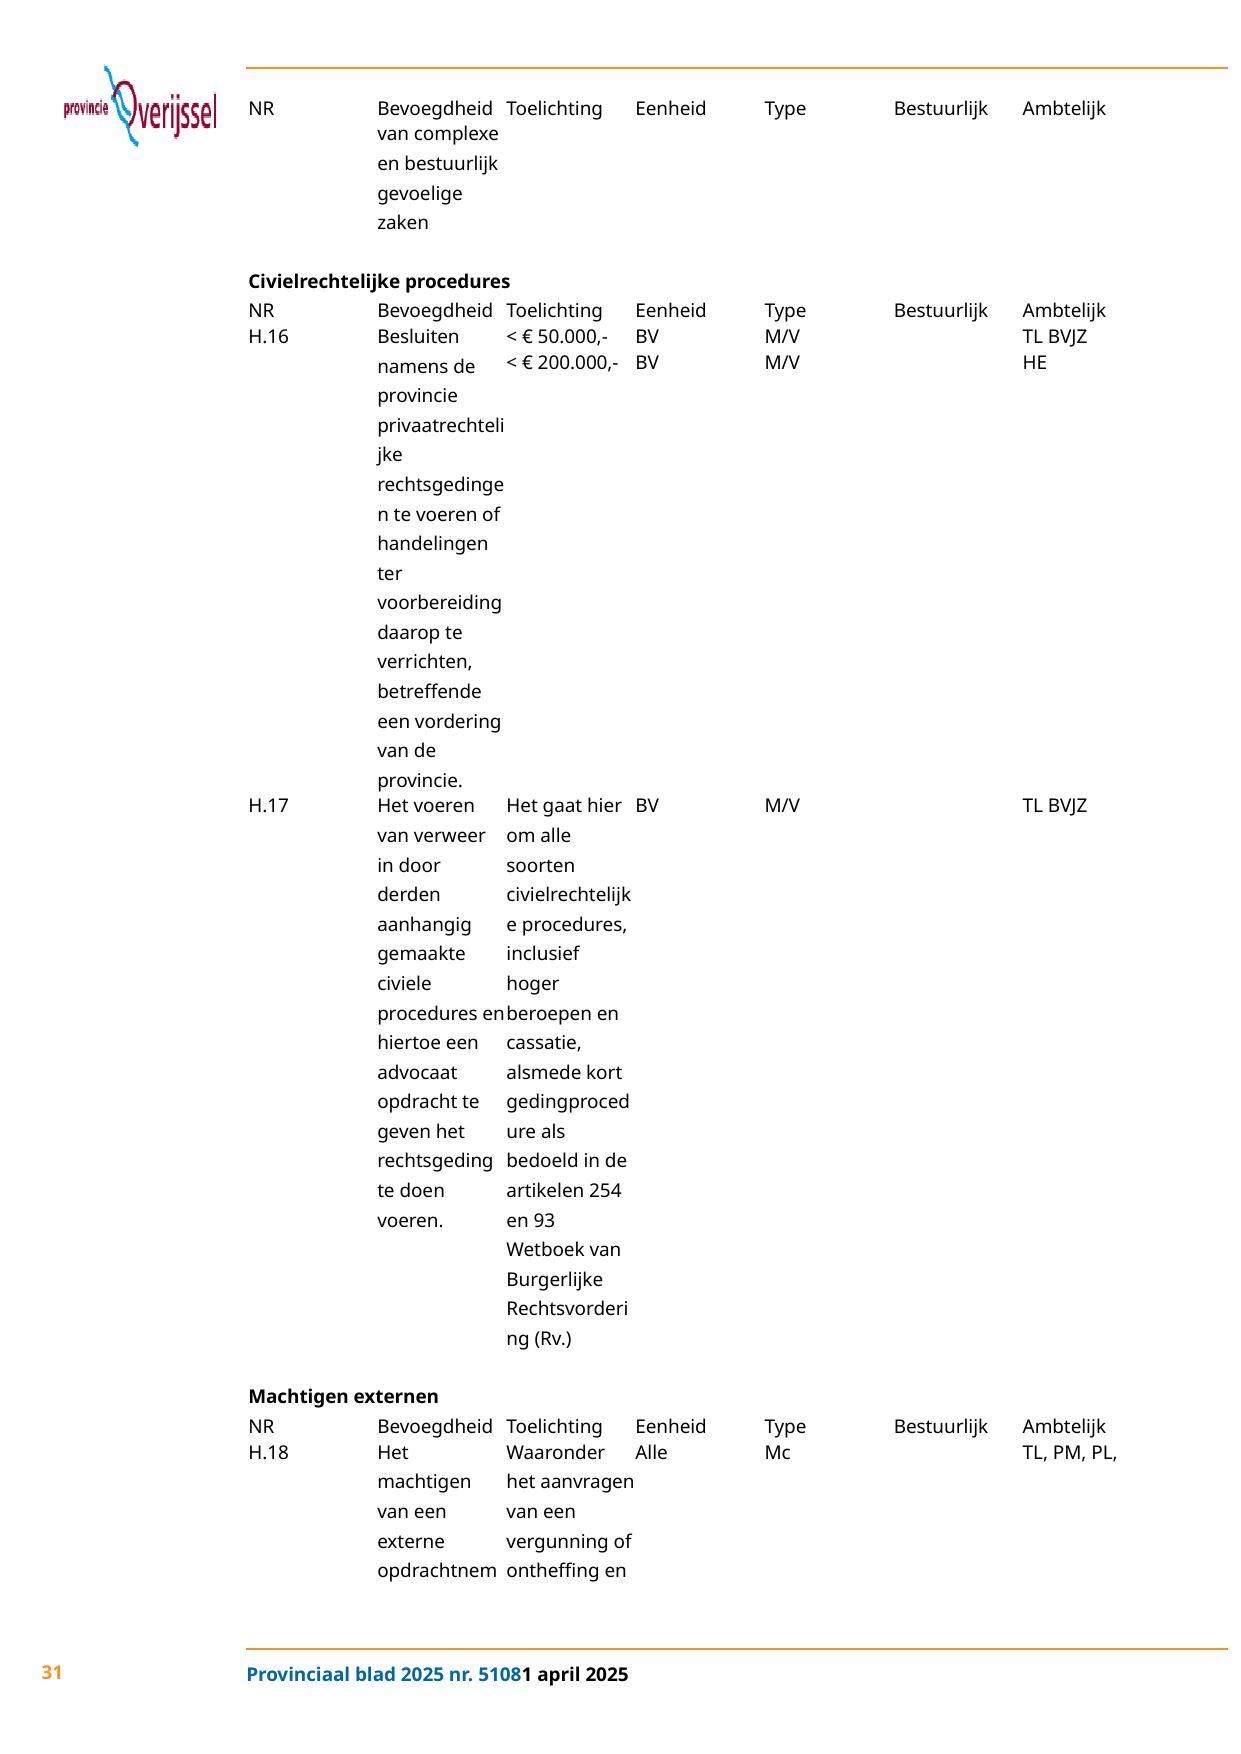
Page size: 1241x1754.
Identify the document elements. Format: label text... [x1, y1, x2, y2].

table_cell [894, 349, 1022, 793]
table_cell Alle [635, 1439, 764, 1583]
table_cell < € 50.000,- [506, 323, 635, 349]
table_header Toelichting [506, 95, 635, 121]
table_cell [248, 121, 377, 235]
table_header Eenheid [635, 298, 764, 323]
table_cell < € 200.000,- [506, 349, 635, 793]
table_header NR [248, 95, 377, 121]
table_cell HE [1023, 349, 1152, 793]
text Civielrechtelijke procedures [248, 268, 1152, 293]
table_cell TL BVJZ [1023, 793, 1152, 1351]
table_header Bevoegdheid [377, 298, 506, 323]
table_cell Het machtigen van een externe opdrachtnem [377, 1439, 506, 1583]
table_header Eenheid [635, 95, 764, 121]
table_header Eenheid [635, 1414, 764, 1439]
text Machtigen externen [248, 1384, 1152, 1409]
table_header Type [764, 95, 893, 121]
table_cell TL BVJZ [1023, 323, 1152, 349]
table_header Bestuurlijk [894, 1414, 1022, 1439]
table_header Ambtelijk [1023, 1414, 1152, 1439]
table_cell H.17 [248, 793, 377, 1351]
table_cell Het gaat hier om alle soorten civielrechtelijke procedures, inclusief hoger beroepen en cassatie, alsmede kort gedingprocedure als bedoeld in de artikelen 254 en 93 Wetboek van Burgerlijke Rechtsvordering (Rv.) [506, 793, 635, 1351]
table_cell van complexe en bestuurlijk gevoelige zaken [377, 121, 506, 235]
table_cell [506, 121, 635, 235]
table_header Ambtelijk [1023, 95, 1152, 121]
table_header Bevoegdheid [377, 1414, 506, 1439]
table_cell M/V [764, 793, 893, 1351]
table_header Bevoegdheid [377, 95, 506, 121]
table_cell M/V [764, 349, 893, 793]
table_cell H.18 [248, 1439, 377, 1583]
table_cell M/V [764, 323, 893, 349]
table_cell H.16 [248, 323, 377, 793]
table_cell BV [635, 349, 764, 793]
table_header Type [764, 298, 893, 323]
table_cell [894, 323, 1022, 349]
table_cell [894, 1439, 1022, 1583]
table_cell [1023, 121, 1152, 235]
table_cell BV [635, 793, 764, 1351]
table_cell Het voeren van verweer in door derden aanhangig gemaakte civiele procedures en hiertoe een advocaat opdracht te geven het rechtsgeding te doen voeren. [377, 793, 506, 1351]
table_cell TL, PM, PL, [1023, 1439, 1152, 1583]
table_cell Mc [764, 1439, 893, 1583]
table_header Toelichting [506, 298, 635, 323]
table_header Ambtelijk [1023, 298, 1152, 323]
table_cell [894, 121, 1022, 235]
table_header Bestuurlijk [894, 95, 1022, 121]
table_cell [635, 121, 764, 235]
table_header Type [764, 1414, 893, 1439]
table_cell Besluiten namens de provincie privaatrechtelijke rechtsgedingen te voeren of handelingen ter voorbereiding daarop te verrichten, betreffende een vordering van de provincie. [377, 323, 506, 793]
table_cell Waaronder het aanvragen van een vergunning of ontheffing en [506, 1439, 635, 1583]
table_header NR [248, 1414, 377, 1439]
table_cell [894, 793, 1022, 1351]
table_cell BV [635, 323, 764, 349]
table_header NR [248, 298, 377, 323]
picture [41, 47, 231, 172]
table_header Toelichting [506, 1414, 635, 1439]
table_cell [764, 121, 893, 235]
table_header Bestuurlijk [894, 298, 1022, 323]
